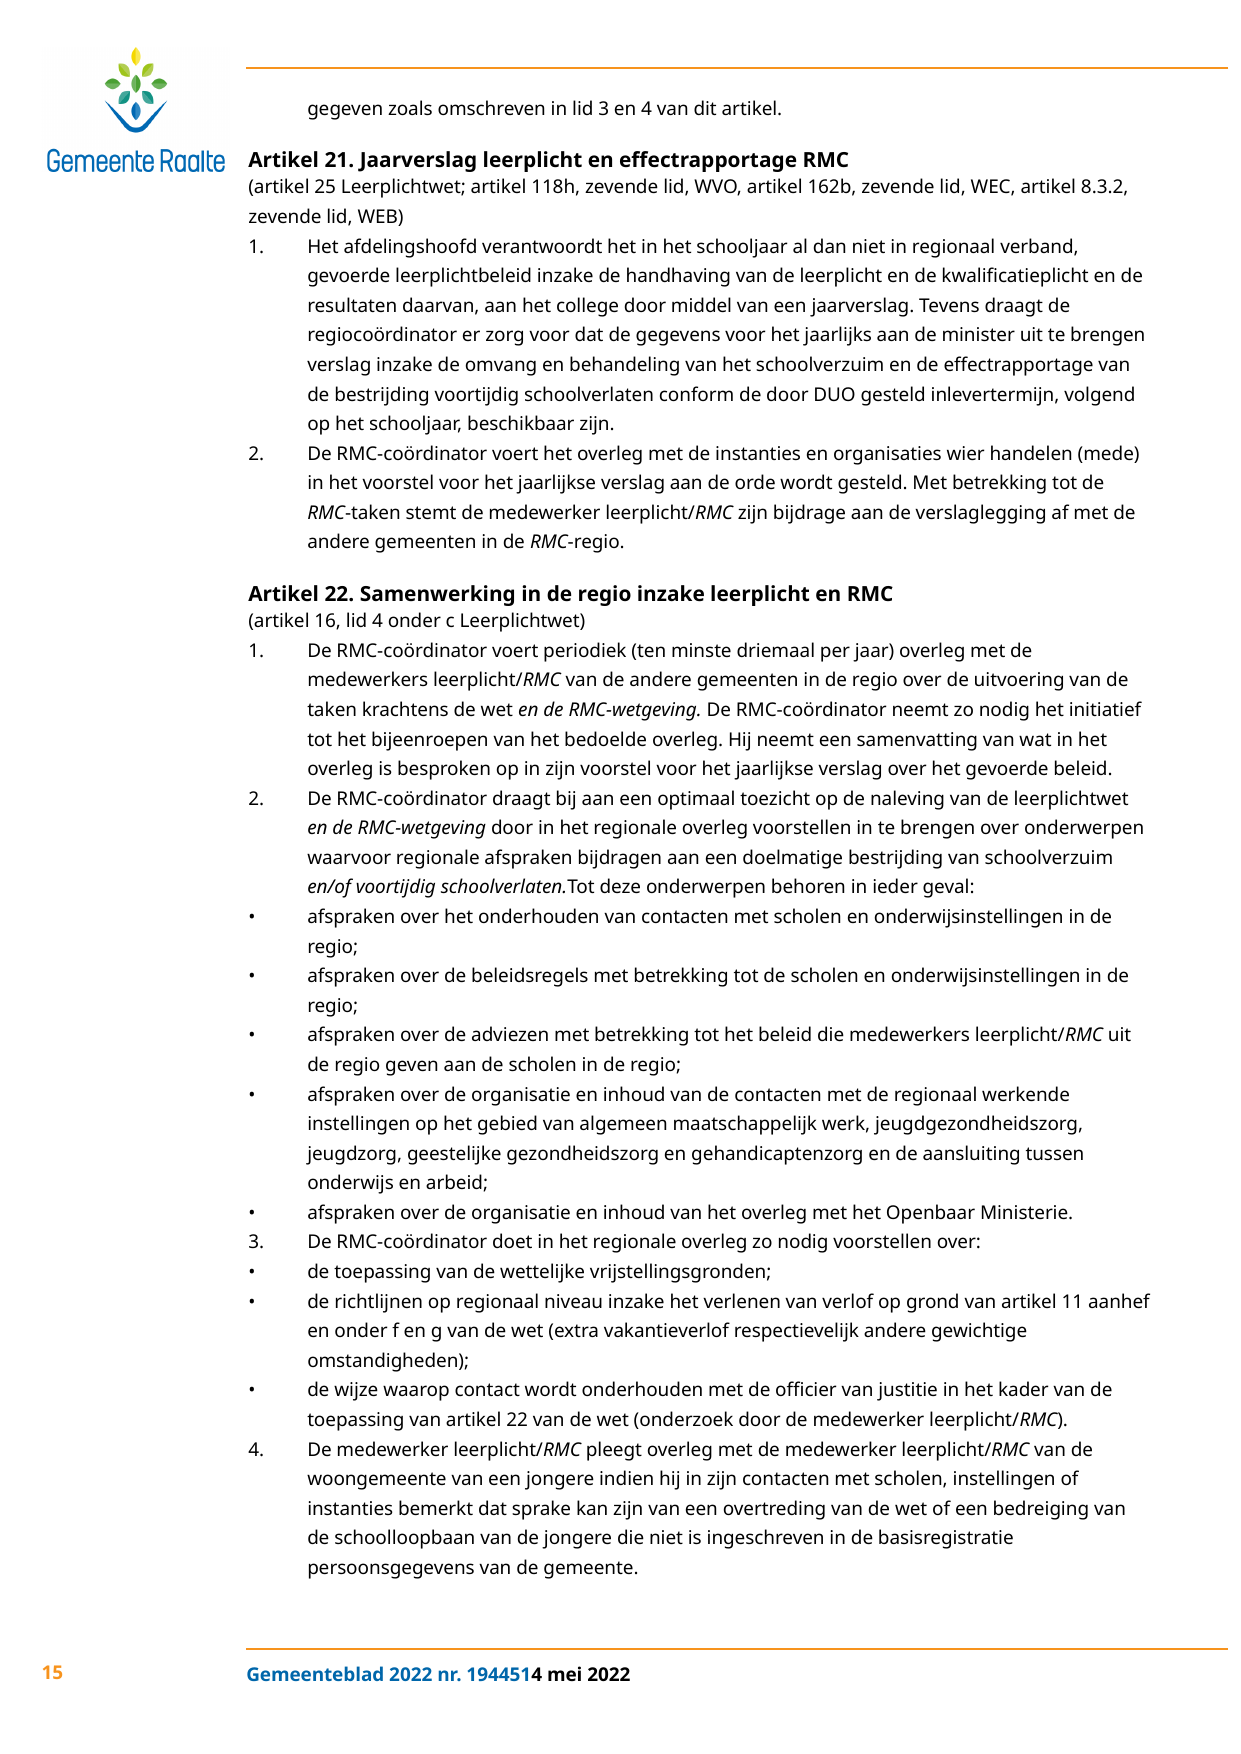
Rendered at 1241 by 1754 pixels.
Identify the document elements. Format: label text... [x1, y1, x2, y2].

picture [41, 47, 231, 172]
list De RMC-coördinator draagt bij aan een optimaal toezicht op de naleving van de leerplichtwet en de RMC-wetgeving door in het regionale overleg voorstellen in te brengen over onderwerpen waarvoor regionale afspraken bijdragen aan een doelmatige bestrijding van schoolverzuim en/of voortijdig schoolverlaten.Tot deze onderwerpen behoren in ieder geval: [248, 785, 1152, 899]
list de richtlijnen op regionaal niveau inzake het verlenen van verlof op grond van artikel 11 aanhef en onder f en g van de wet (extra vakantieverlof respectievelijk andere gewichtige omstandigheden); [248, 1288, 1152, 1373]
list afspraken over de adviezen met betrekking tot het beleid die medewerkers leerplicht/RMC uit de regio geven aan de scholen in de regio; [248, 1022, 1152, 1077]
list gegeven zoals omschreven in lid 3 en 4 van dit artikel. [248, 95, 1152, 121]
list De RMC-coördinator voert het overleg met de instanties en organisaties wier handelen (mede) in het voorstel voor het jaarlijkse verslag aan de orde wordt gesteld. Met betrekking tot de RMC-taken stemt de medewerker leerplicht/RMC zijn bijdrage aan de verslaglegging af met de andere gemeenten in de RMC-regio. [248, 440, 1152, 554]
text Artikel 21. Jaarverslag leerplicht en effectrapportage RMC [248, 145, 1152, 174]
list afspraken over het onderhouden van contacten met scholen en onderwijsinstellingen in de regio; [248, 903, 1152, 959]
text (artikel 25 Leerplichtwet; artikel 118h, zevende lid, WVO, artikel 162b, zevende lid, WEC, artikel 8.3.2, zevende lid, WEB) [248, 174, 1152, 229]
list De RMC-coördinator voert periodiek (ten minste driemaal per jaar) overleg met de medewerkers leerplicht/RMC van de andere gemeenten in de regio over de uitvoering van de taken krachtens de wet en de RMC-wetgeving. De RMC-coördinator neemt zo nodig het initiatief tot het bijeenroepen van het bedoelde overleg. Hij neemt een samenvatting van wat in het overleg is besproken op in zijn voorstel voor het jaarlijkse verslag over het gevoerde beleid. [248, 637, 1152, 781]
list afspraken over de organisatie en inhoud van de contacten met de regionaal werkende instellingen op het gebied van algemeen maatschappelijk werk, jeugdgezondheidszorg, jeugdzorg, geestelijke gezondheidszorg en gehandicaptenzorg en de aansluiting tussen onderwijs en arbeid; [248, 1081, 1152, 1195]
list de toepassing van de wettelijke vrijstellingsgronden; [248, 1258, 1152, 1284]
list afspraken over de beleidsregels met betrekking tot de scholen en onderwijsinstellingen in de regio; [248, 962, 1152, 1018]
list de wijze waarop contact wordt onderhouden met de officier van justitie in het kader van de toepassing van artikel 22 van de wet (onderzoek door de medewerker leerplicht/RMC). [248, 1377, 1152, 1432]
list De medewerker leerplicht/RMC pleegt overleg met de medewerker leerplicht/RMC van de woongemeente van een jongere indien hij in zijn contacten met scholen, instellingen of instanties bemerkt dat sprake kan zijn van een overtreding van de wet of een bedreiging van de schoolloopbaan van de jongere die niet is ingeschreven in de basisregistratie persoonsgegevens van de gemeente. [248, 1436, 1152, 1580]
list afspraken over de organisatie en inhoud van het overleg met het Openbaar Ministerie. [248, 1199, 1152, 1225]
list Het afdelingshoofd verantwoordt het in het schooljaar al dan niet in regionaal verband, gevoerde leerplichtbeleid inzake de handhaving van de leerplicht en de kwalificatieplicht en de resultaten daarvan, aan het college door middel van een jaarverslag. Tevens draagt de regiocoördinator er zorg voor dat de gegevens voor het jaarlijks aan de minister uit te brengen verslag inzake de omvang en behandeling van het schoolverzuim en de effectrapportage van de bestrijding voortijdig schoolverlaten conform de door DUO gesteld inlevertermijn, volgend op het schooljaar, beschikbaar zijn. [248, 233, 1152, 436]
text (artikel 16, lid 4 onder c Leerplichtwet) [248, 607, 1152, 633]
list De RMC-coördinator doet in het regionale overleg zo nodig voorstellen over: [248, 1229, 1152, 1254]
text Artikel 22. Samenwerking in de regio inzake leerplicht en RMC [248, 579, 1152, 607]
